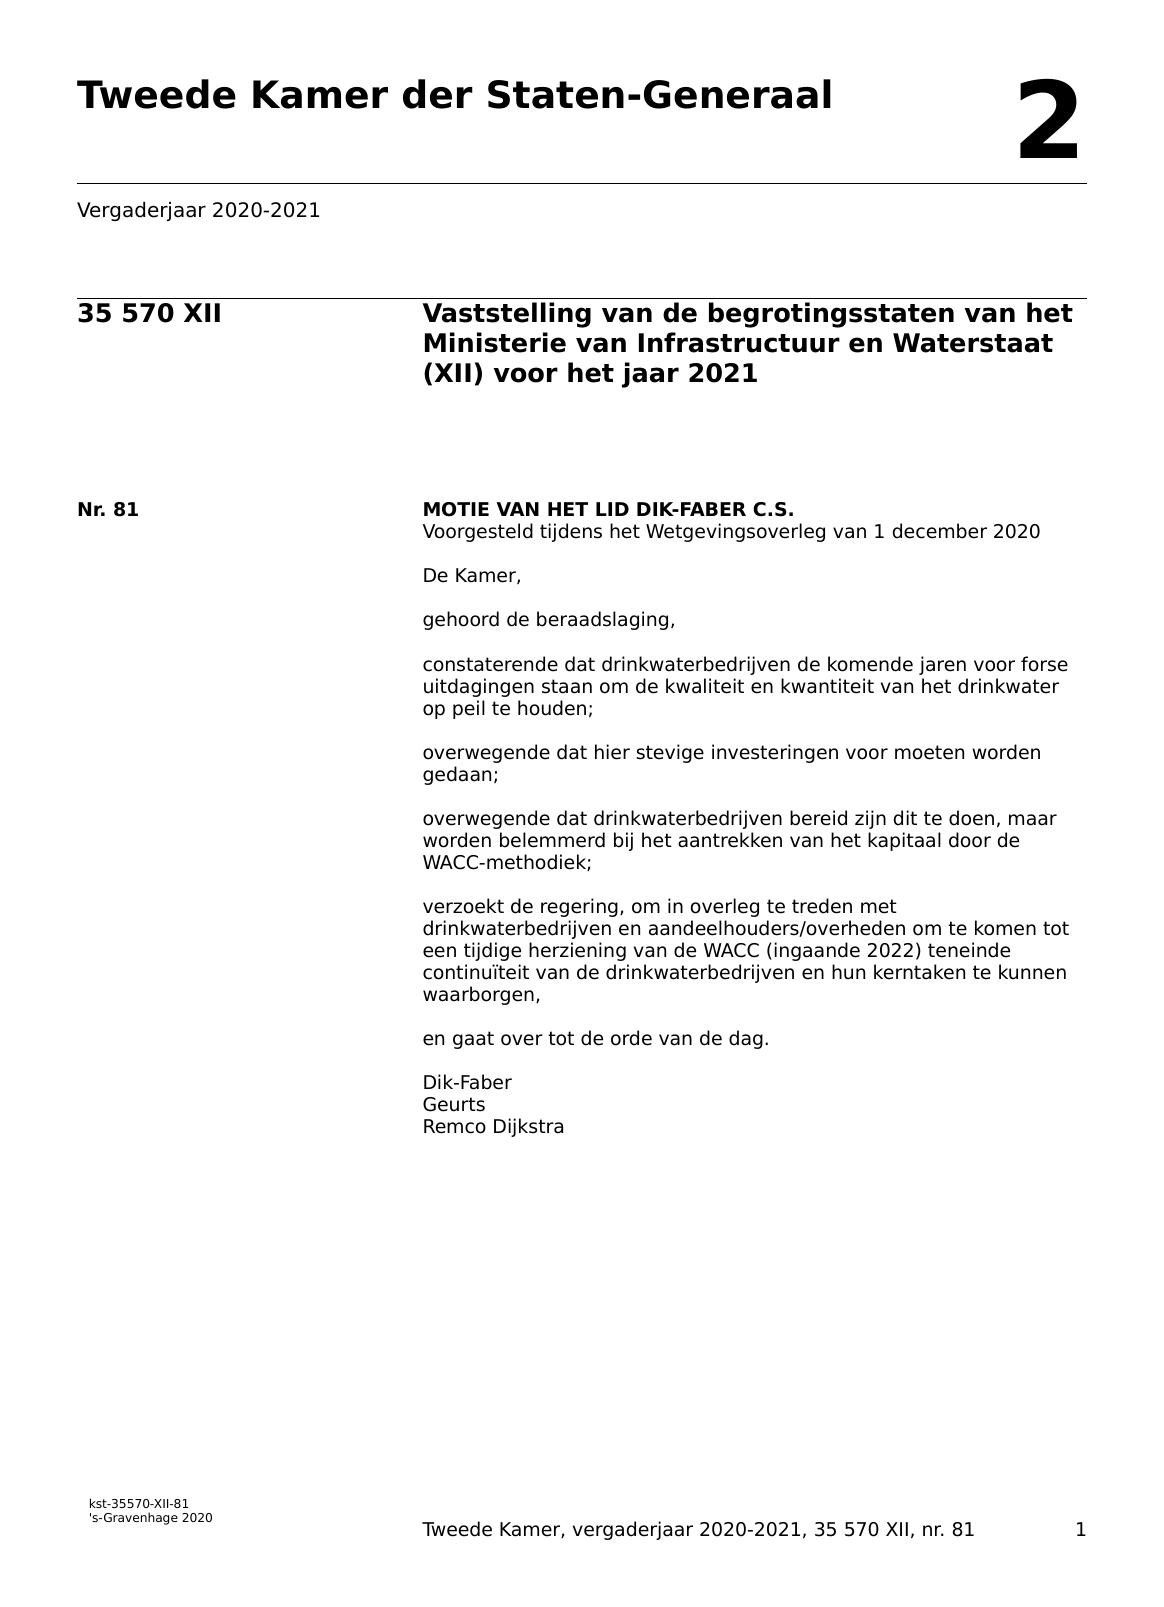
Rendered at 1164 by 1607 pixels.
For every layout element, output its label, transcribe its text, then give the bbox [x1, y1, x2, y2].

text gehoord de beraadslaging, [422, 609, 1087, 631]
text Remco Dijkstra [422, 1116, 1087, 1138]
text De Kamer, [422, 565, 1087, 587]
text constaterende dat drinkwaterbedrijven de komende jaren voor forse uitdagingen staan om de kwaliteit en kwantiteit van het drinkwater op peil te houden; [422, 653, 1087, 719]
text overwegende dat drinkwaterbedrijven bereid zijn dit te doen, maar worden belemmerd bij het aantrekken van het kapitaal door de WACC-methodiek; [422, 808, 1087, 874]
text Geurts [422, 1094, 1087, 1116]
table_header 2 [886, 59, 1087, 183]
text en gaat over tot de orde van de dag. [422, 1028, 1087, 1050]
table_header Tweede Kamer der Staten-Generaal [77, 59, 886, 183]
text kst-35570-XII-81 [88, 1497, 323, 1511]
text 's-Gravenhage 2020 [88, 1511, 323, 1525]
text Voorgesteld tijdens het Wetgevingsoverleg van 1 december 2020 [422, 521, 1087, 543]
text verzoekt de regering, om in overleg te treden met drinkwaterbedrijven en aandeelhouders/overheden om te komen tot een tijdige herziening van de WACC (ingaande 2022) teneinde continuïteit van de drinkwaterbedrijven en hun kerntaken te kunnen waarborgen, [422, 896, 1087, 1006]
text Dik-Faber [422, 1072, 1087, 1094]
subtitle 35 570 XII Vaststelling van de begrotingsstaten van het Ministerie van Infrastructuur en Waterstaat (XII) voor het jaar 2021 [77, 299, 1087, 388]
subtitle Nr. 81 MOTIE VAN HET LID DIK-FABER C.S. [77, 499, 1087, 521]
table_cell Vergaderjaar 2020-2021 [77, 184, 1087, 298]
text overwegende dat hier stevige investeringen voor moeten worden gedaan; [422, 742, 1087, 786]
